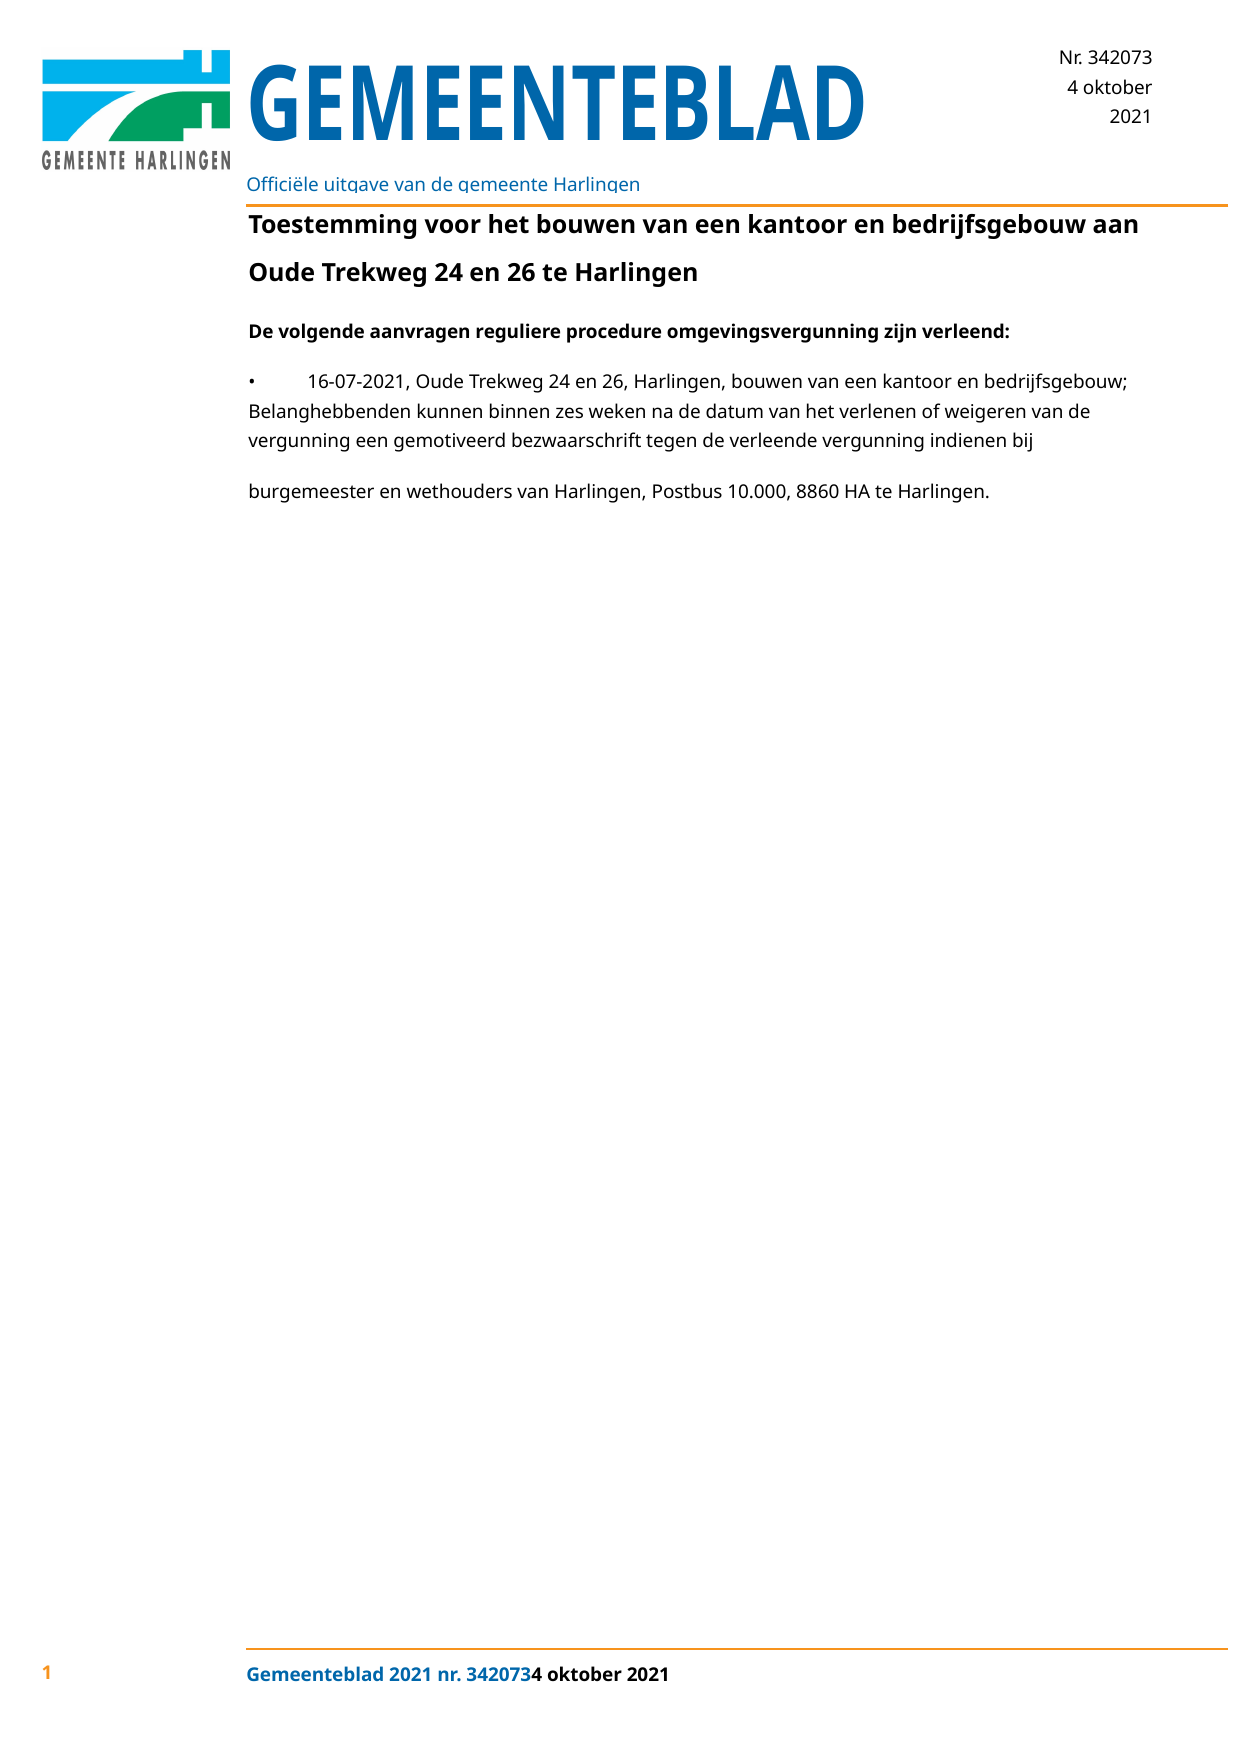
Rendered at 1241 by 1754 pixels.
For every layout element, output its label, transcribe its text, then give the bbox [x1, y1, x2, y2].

text Toestemming voor het bouwen van een kantoor en bedrijfsgebouw aan Oude Trekweg 24 en 26 te Harlingen [248, 207, 1152, 288]
text burgemeester en wethouders van Harlingen, Postbus 10.000, 8860 HA te Harlingen. [248, 478, 1152, 504]
list 16-07-2021, Oude Trekweg 24 en 26, Harlingen, bouwen van een kantoor en bedrijfsgebouw; [248, 368, 1152, 394]
text Belanghebbenden kunnen binnen zes weken na de datum van het verlenen of weigeren van de vergunning een gemotiveerd bezwaarschrift tegen de verleende vergunning indienen bij [248, 398, 1152, 453]
picture [41, 47, 231, 172]
text De volgende aanvragen reguliere procedure omgevingsvergunning zijn verleend: [248, 318, 1152, 344]
